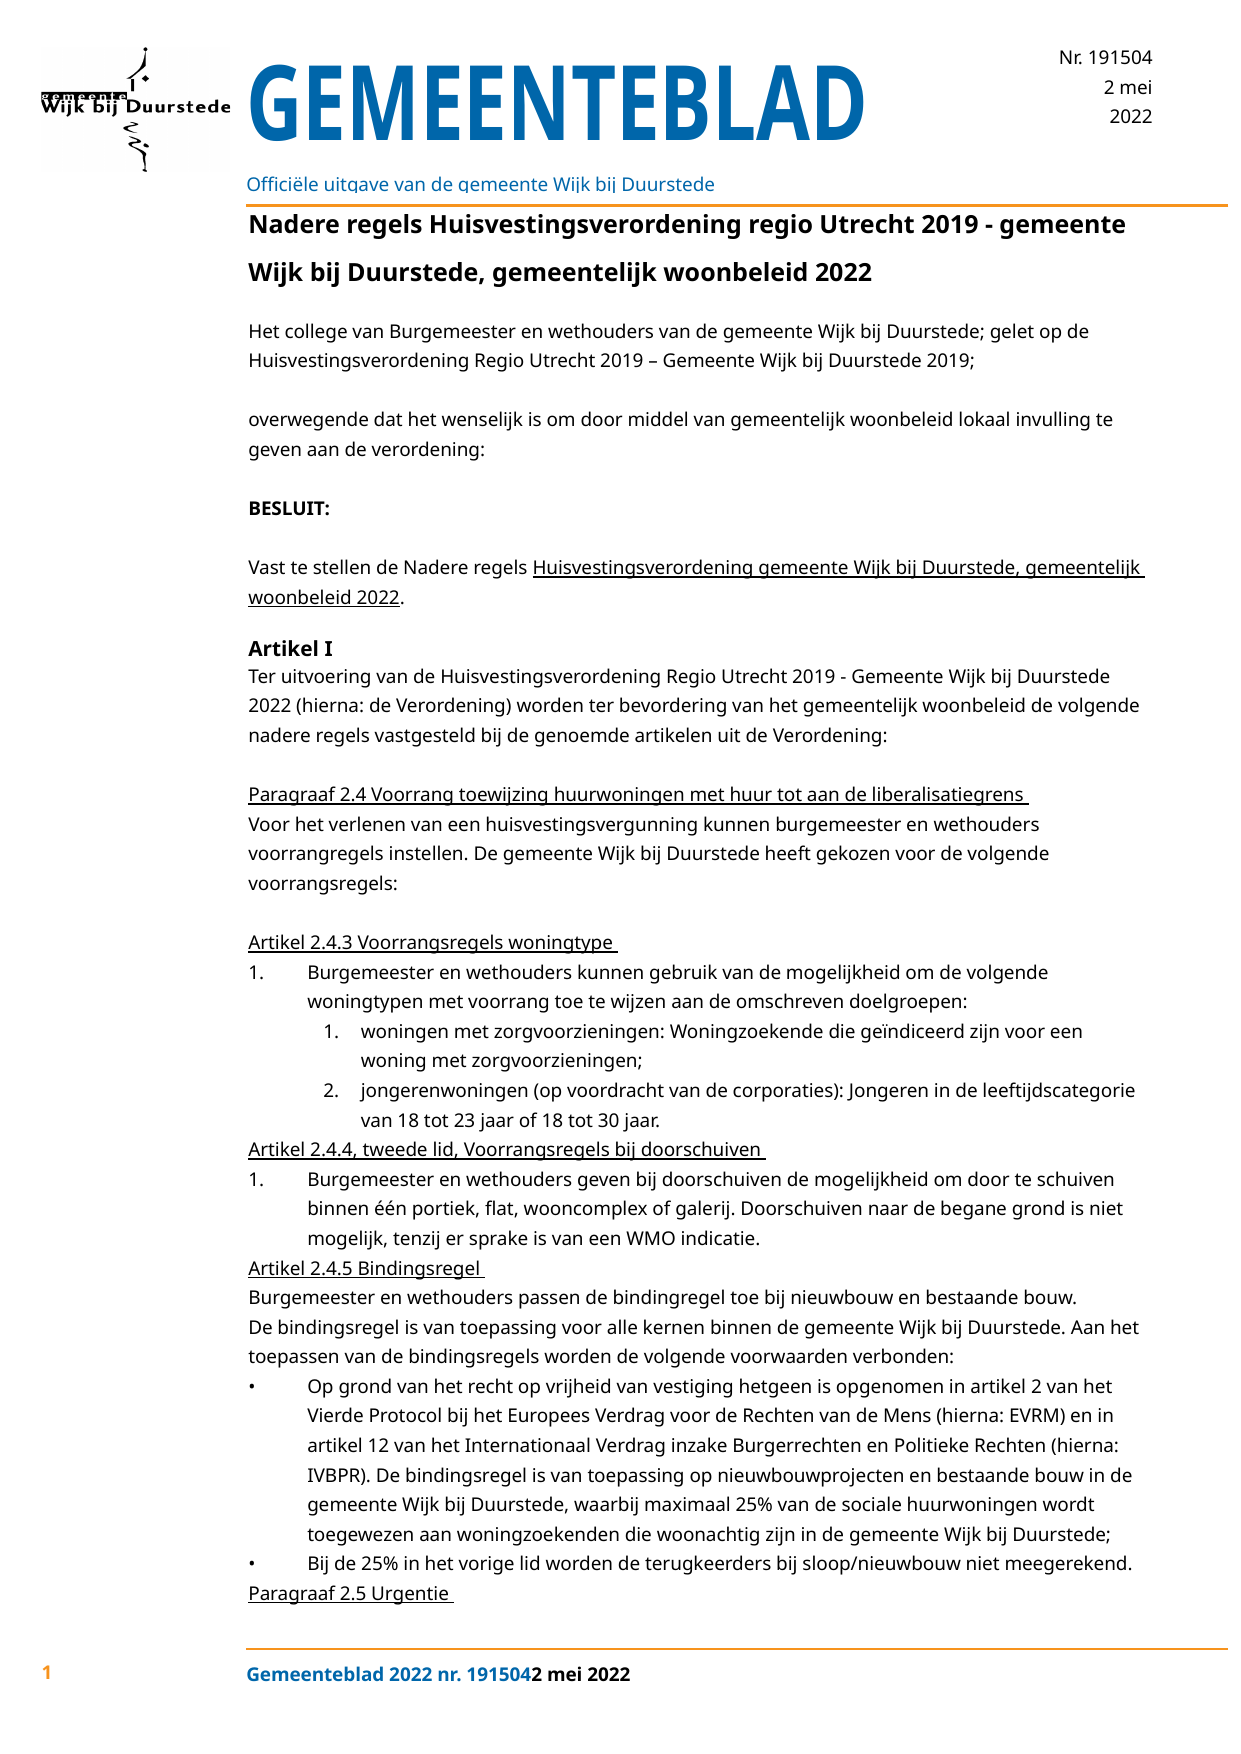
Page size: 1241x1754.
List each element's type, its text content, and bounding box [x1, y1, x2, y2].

text overwegende dat het wenselijk is om door middel van gemeentelijk woonbeleid lokaal invulling te geven aan de verordening: [248, 407, 1152, 462]
text Paragraaf 2.4 Voorrang toewijzing huurwoningen met huur tot aan de liberalisatiegrens [248, 781, 1152, 807]
list jongerenwoningen (op voordracht van de corporaties): Jongeren in de leeftijdscategorie van 18 tot 23 jaar of 18 tot 30 jaar. [323, 1077, 1152, 1132]
text BESLUIT: [248, 495, 1152, 521]
text Ter uitvoering van de Huisvestingsverordening Regio Utrecht 2019 - Gemeente Wijk bij Duurstede 2022 (hierna: de Verordening) worden ter bevordering van het gemeentelijk woonbeleid de volgende nadere regels vastgesteld bij de genoemde artikelen uit de Verordening: [248, 663, 1152, 748]
picture [41, 47, 231, 172]
list Bij de 25% in het vorige lid worden de terugkeerders bij sloop/nieuwbouw niet meegerekend. [248, 1551, 1152, 1576]
text De bindingsregel is van toepassing voor alle kernen binnen de gemeente Wijk bij Duurstede. Aan het toepassen van de bindingsregels worden de volgende voorwaarden verbonden: [248, 1314, 1152, 1369]
text Vast te stellen de Nadere regels Huisvestingsverordening gemeente Wijk bij Duurstede, gemeentelijk woonbeleid 2022. [248, 554, 1152, 610]
list Op grond van het recht op vrijheid van vestiging hetgeen is opgenomen in artikel 2 van het Vierde Protocol bij het Europees Verdrag voor de Rechten van de Mens (hierna: EVRM) en in artikel 12 van het Internationaal Verdrag inzake Burgerrechten en Politieke Rechten (hierna: IVBPR). De bindingsregel is van toepassing op nieuwbouwprojecten en bestaande bouw in de gemeente Wijk bij Duurstede, waarbij maximaal 25% van de sociale huurwoningen wordt toegewezen aan woningzoekenden die woonachtig zijn in de gemeente Wijk bij Duurstede; [248, 1373, 1152, 1547]
list Burgemeester en wethouders geven bij doorschuiven de mogelijkheid om door te schuiven binnen één portiek, flat, wooncomplex of galerij. Doorschuiven naar de begane grond is niet mogelijk, tenzij er sprake is van een WMO indicatie. [248, 1166, 1152, 1251]
text Voor het verlenen van een huisvestingsvergunning kunnen burgemeester en wethouders voorrangregels instellen. De gemeente Wijk bij Duurstede heeft gekozen voor de volgende voorrangsregels: [248, 811, 1152, 896]
list Burgemeester en wethouders kunnen gebruik van de mogelijkheid om de volgende woningtypen met voorrang toe te wijzen aan de omschreven doelgroepen: [248, 959, 1152, 1014]
text Artikel 2.4.5 Bindingsregel [248, 1255, 1152, 1280]
text Artikel 2.4.3 Voorrangsregels woningtype [248, 929, 1152, 955]
text Artikel 2.4.4, tweede lid, Voorrangsregels bij doorschuiven [248, 1136, 1152, 1162]
text Burgemeester en wethouders passen de bindingregel toe bij nieuwbouw en bestaande bouw. [248, 1284, 1152, 1310]
text Paragraaf 2.5 Urgentie [248, 1580, 1152, 1606]
text Nadere regels Huisvestingsverordening regio Utrecht 2019 - gemeente Wijk bij Duurstede, gemeentelijk woonbeleid 2022 [248, 207, 1152, 288]
list woningen met zorgvoorzieningen: Woningzoekende die geïndiceerd zijn voor een woning met zorgvoorzieningen; [323, 1018, 1152, 1073]
text Artikel I [248, 634, 1152, 663]
text Het college van Burgemeester en wethouders van de gemeente Wijk bij Duurstede; gelet op de Huisvestingsverordening Regio Utrecht 2019 – Gemeente Wijk bij Duurstede 2019; [248, 318, 1152, 373]
